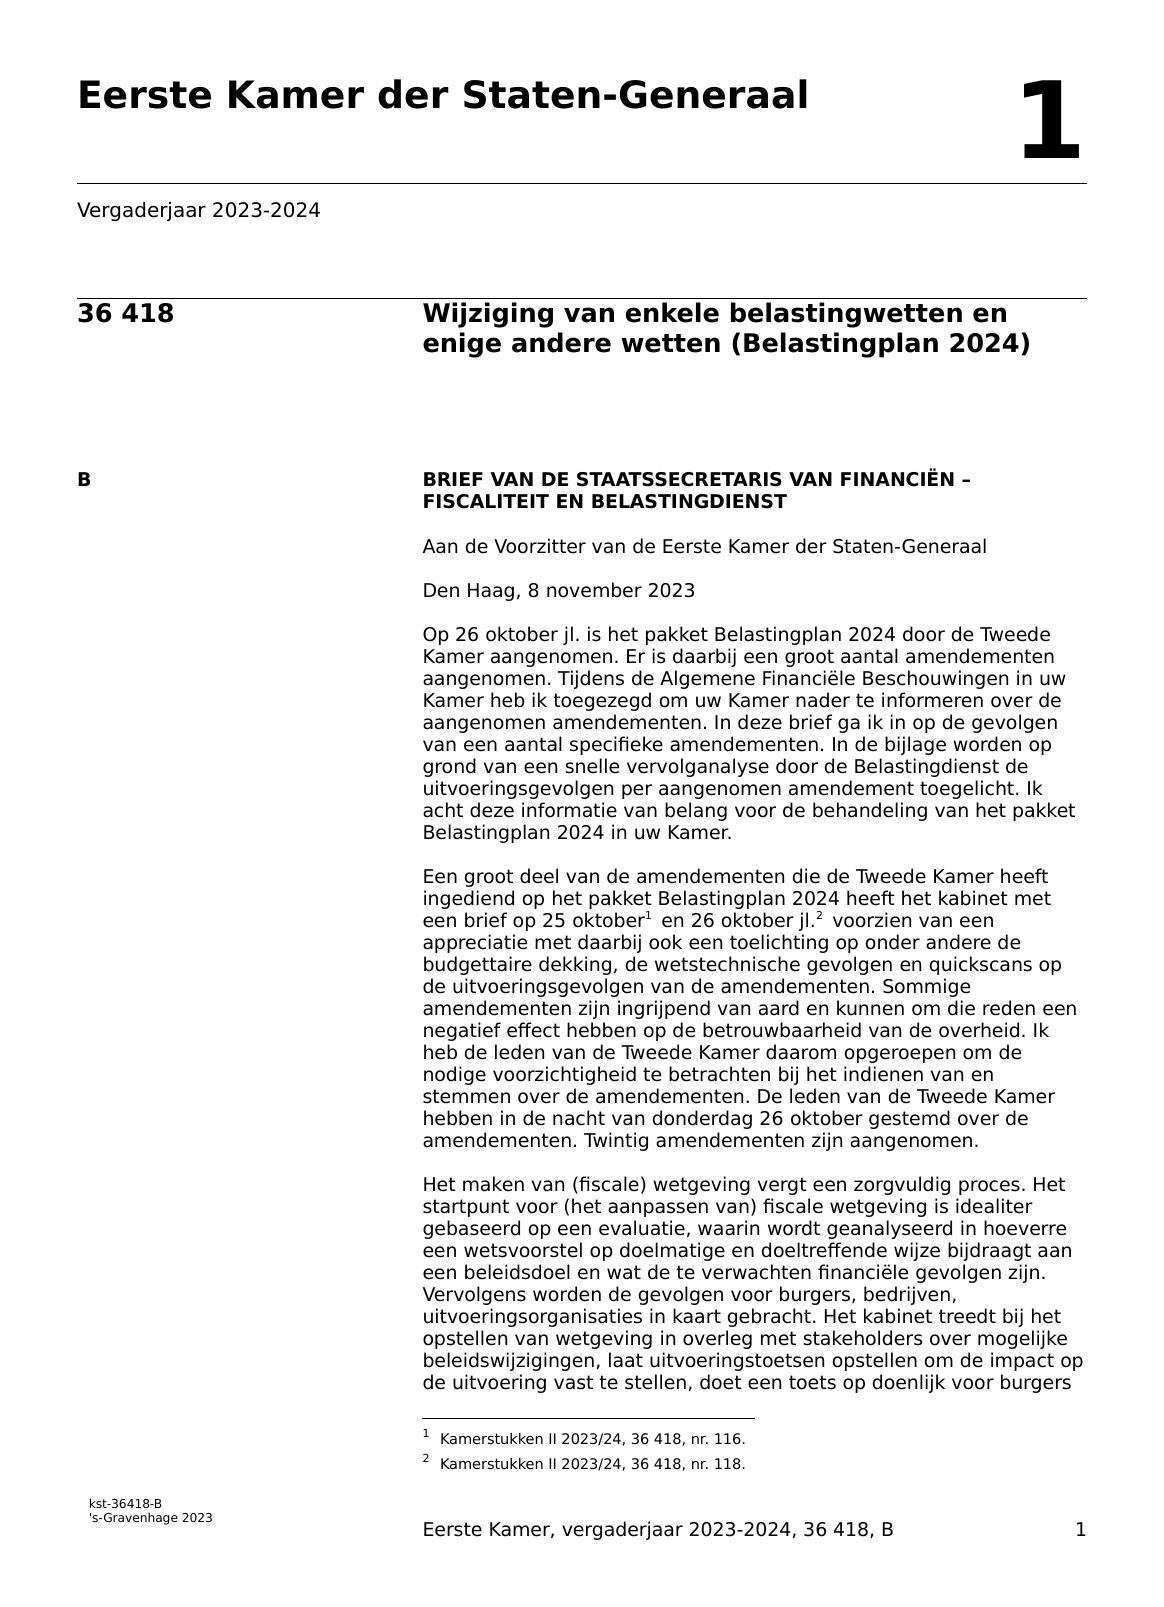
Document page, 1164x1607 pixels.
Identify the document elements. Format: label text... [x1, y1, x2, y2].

subtitle 36 418 Wijziging van enkele belastingwetten en enige andere wetten (Belastingplan 2024) [77, 299, 1087, 358]
text Kamerstukken II 2023/24, 36 418, nr. 118. [422, 1452, 1087, 1474]
table_header 1 [886, 59, 1087, 183]
text Aan de Voorzitter van de Eerste Kamer der Staten-Generaal [422, 536, 1087, 557]
text Op 26 oktober jl. is het pakket Belastingplan 2024 door de Tweede Kamer aangenomen. Er is daarbij een groot aantal amendementen aangenomen. Tijdens de Algemene Financiële Beschouwingen in uw Kamer heb ik toegezegd om uw Kamer nader te informeren over de aangenomen amendementen. In deze brief ga ik in op de gevolgen van een aantal specifieke amendementen. In de bijlage worden op grond van een snelle vervolganalyse door de Belastingdienst de uitvoeringsgevolgen per aangenomen amendement toegelicht. Ik acht deze informatie van belang voor de behandeling van het pakket Belastingplan 2024 in uw Kamer. [422, 624, 1087, 844]
text Het maken van (fiscale) wetgeving vergt een zorgvuldig proces. Het startpunt voor (het aanpassen van) fiscale wetgeving is idealiter gebaseerd op een evaluatie, waarin wordt geanalyseerd in hoeverre een wetsvoorstel op doelmatige en doeltreffende wijze bijdraagt aan een beleidsdoel en wat de te verwachten financiële gevolgen zijn. Vervolgens worden de gevolgen voor burgers, bedrijven, uitvoeringsorganisaties in kaart gebracht. Het kabinet treedt bij het opstellen van wetgeving in overleg met stakeholders over mogelijke beleidswijzigingen, laat uitvoeringstoetsen opstellen om de impact op de uitvoering vast te stellen, doet een toets op doenlijk voor burgers [422, 1174, 1087, 1393]
subtitle B BRIEF VAN DE STAATSSECRETARIS VAN FINANCIËN – FISCALITEIT EN BELASTINGDIENST [77, 469, 1087, 513]
table_header Eerste Kamer der Staten-Generaal [77, 59, 886, 183]
text Kamerstukken II 2023/24, 36 418, nr. 116. [422, 1427, 1087, 1449]
table_cell Vergaderjaar 2023-2024 [77, 184, 1087, 298]
text Een groot deel van de amendementen die de Tweede Kamer heeft ingediend op het pakket Belastingplan 2024 heeft het kabinet met een brief op 25 oktober en 26 oktober jl. voorzien van een appreciatie met daarbij ook een toelichting op onder andere de budgettaire dekking, de wetstechnische gevolgen en quickscans op de uitvoeringsgevolgen van de amendementen. Sommige amendementen zijn ingrijpend van aard en kunnen om die reden een negatief effect hebben op de betrouwbaarheid van de overheid. Ik heb de leden van de Tweede Kamer daarom opgeroepen om de nodige voorzichtigheid te betrachten bij het indienen van en stemmen over de amendementen. De leden van de Tweede Kamer hebben in de nacht van donderdag 26 oktober gestemd over de amendementen. Twintig amendementen zijn aangenomen. [422, 866, 1087, 1152]
text Den Haag, 8 november 2023 [422, 580, 1087, 602]
text kst-36418-B [88, 1497, 323, 1511]
text 's-Gravenhage 2023 [88, 1511, 323, 1525]
